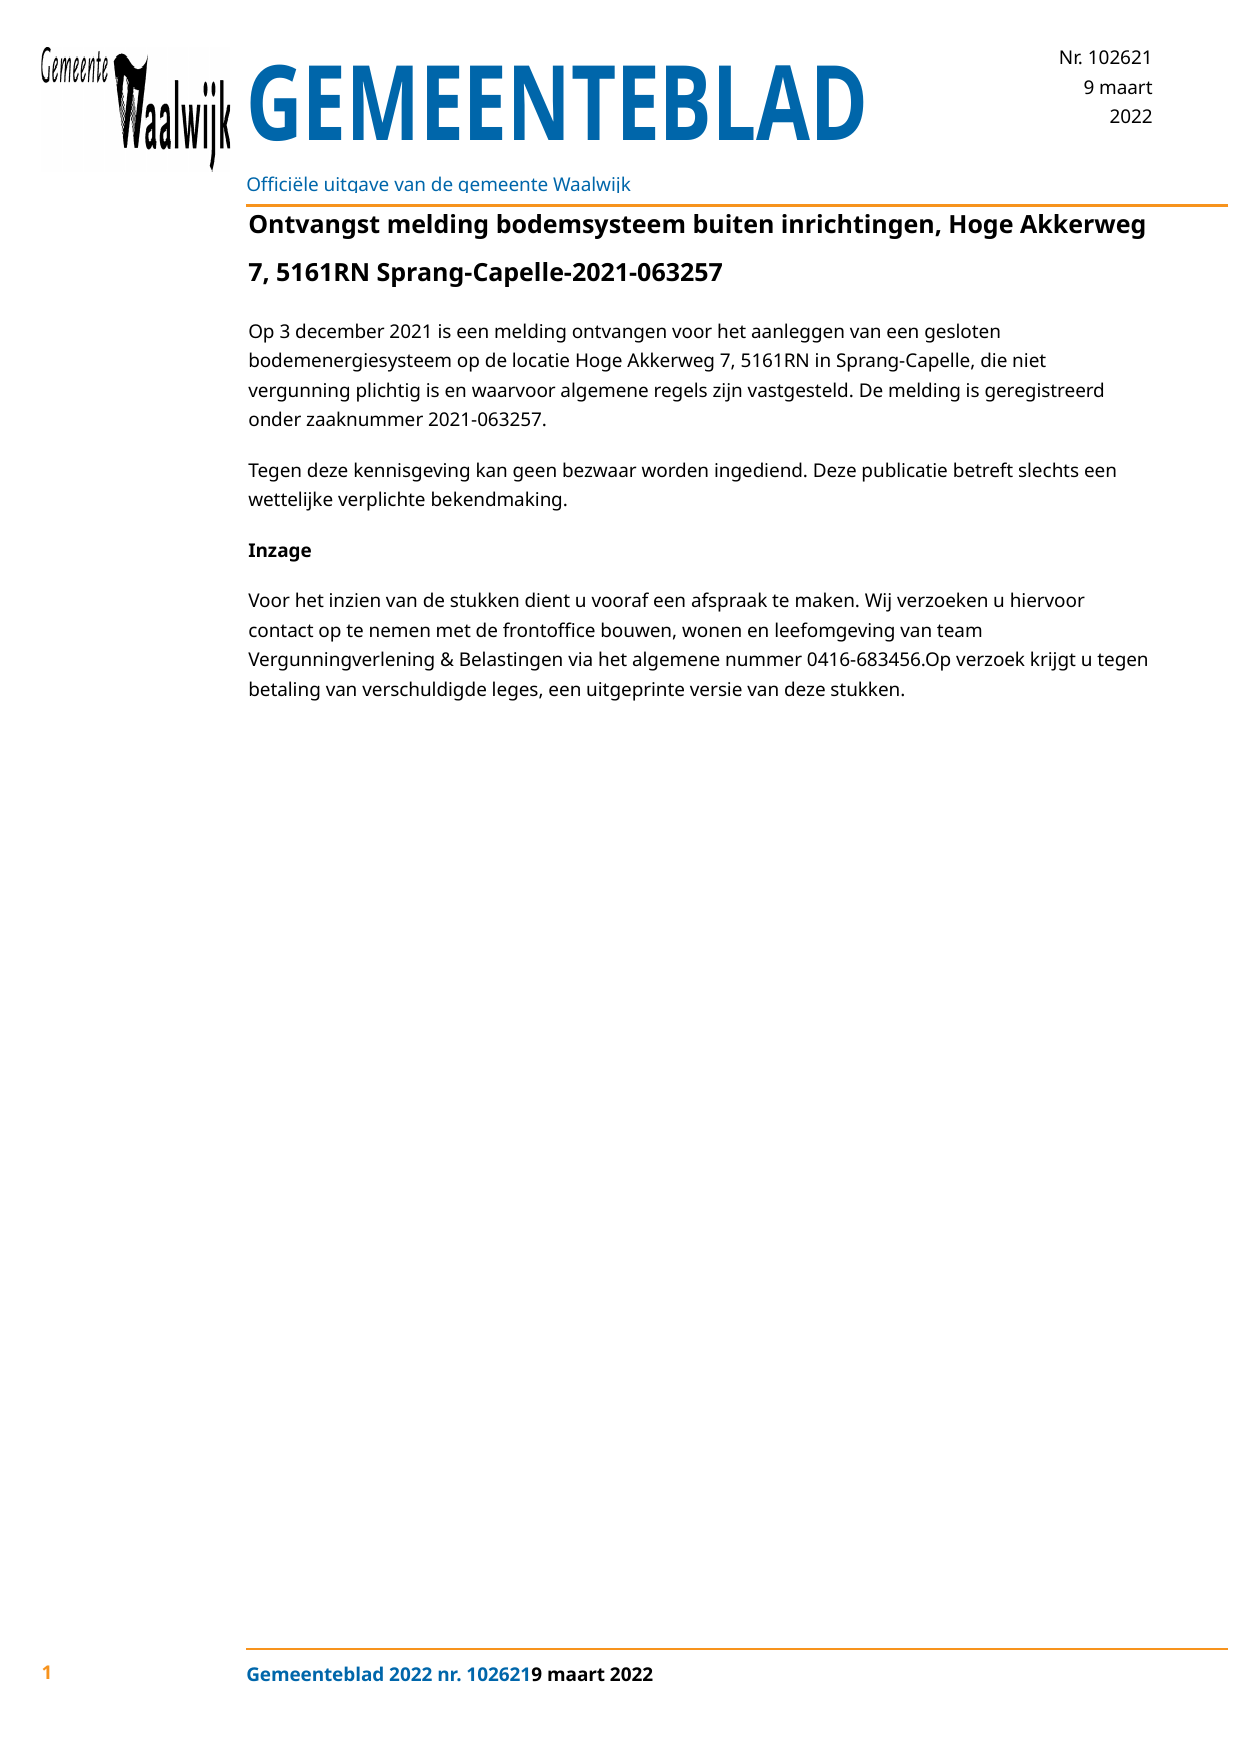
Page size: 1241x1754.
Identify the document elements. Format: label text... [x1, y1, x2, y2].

picture [41, 47, 231, 172]
text Inzage [248, 537, 1152, 563]
text Op 3 december 2021 is een melding ontvangen voor het aanleggen van een gesloten bodemenergiesysteem op de locatie Hoge Akkerweg 7, 5161RN in Sprang-Capelle, die niet vergunning plichtig is en waarvoor algemene regels zijn vastgesteld. De melding is geregistreerd onder zaaknummer 2021-063257. [248, 318, 1152, 432]
text Ontvangst melding bodemsysteem buiten inrichtingen, Hoge Akkerweg 7, 5161RN Sprang-Capelle-2021-063257 [248, 207, 1152, 288]
text Tegen deze kennisgeving kan geen bezwaar worden ingediend. Deze publicatie betreft slechts een wettelijke verplichte bekendmaking. [248, 457, 1152, 512]
text Voor het inzien van de stukken dient u vooraf een afspraak te maken. Wij verzoeken u hiervoor contact op te nemen met de frontoffice bouwen, wonen en leefomgeving van team Vergunningverlening & Belastingen via het algemene nummer 0416-683456.Op verzoek krijgt u tegen betaling van verschuldigde leges, een uitgeprinte versie van deze stukken. [248, 587, 1152, 702]
